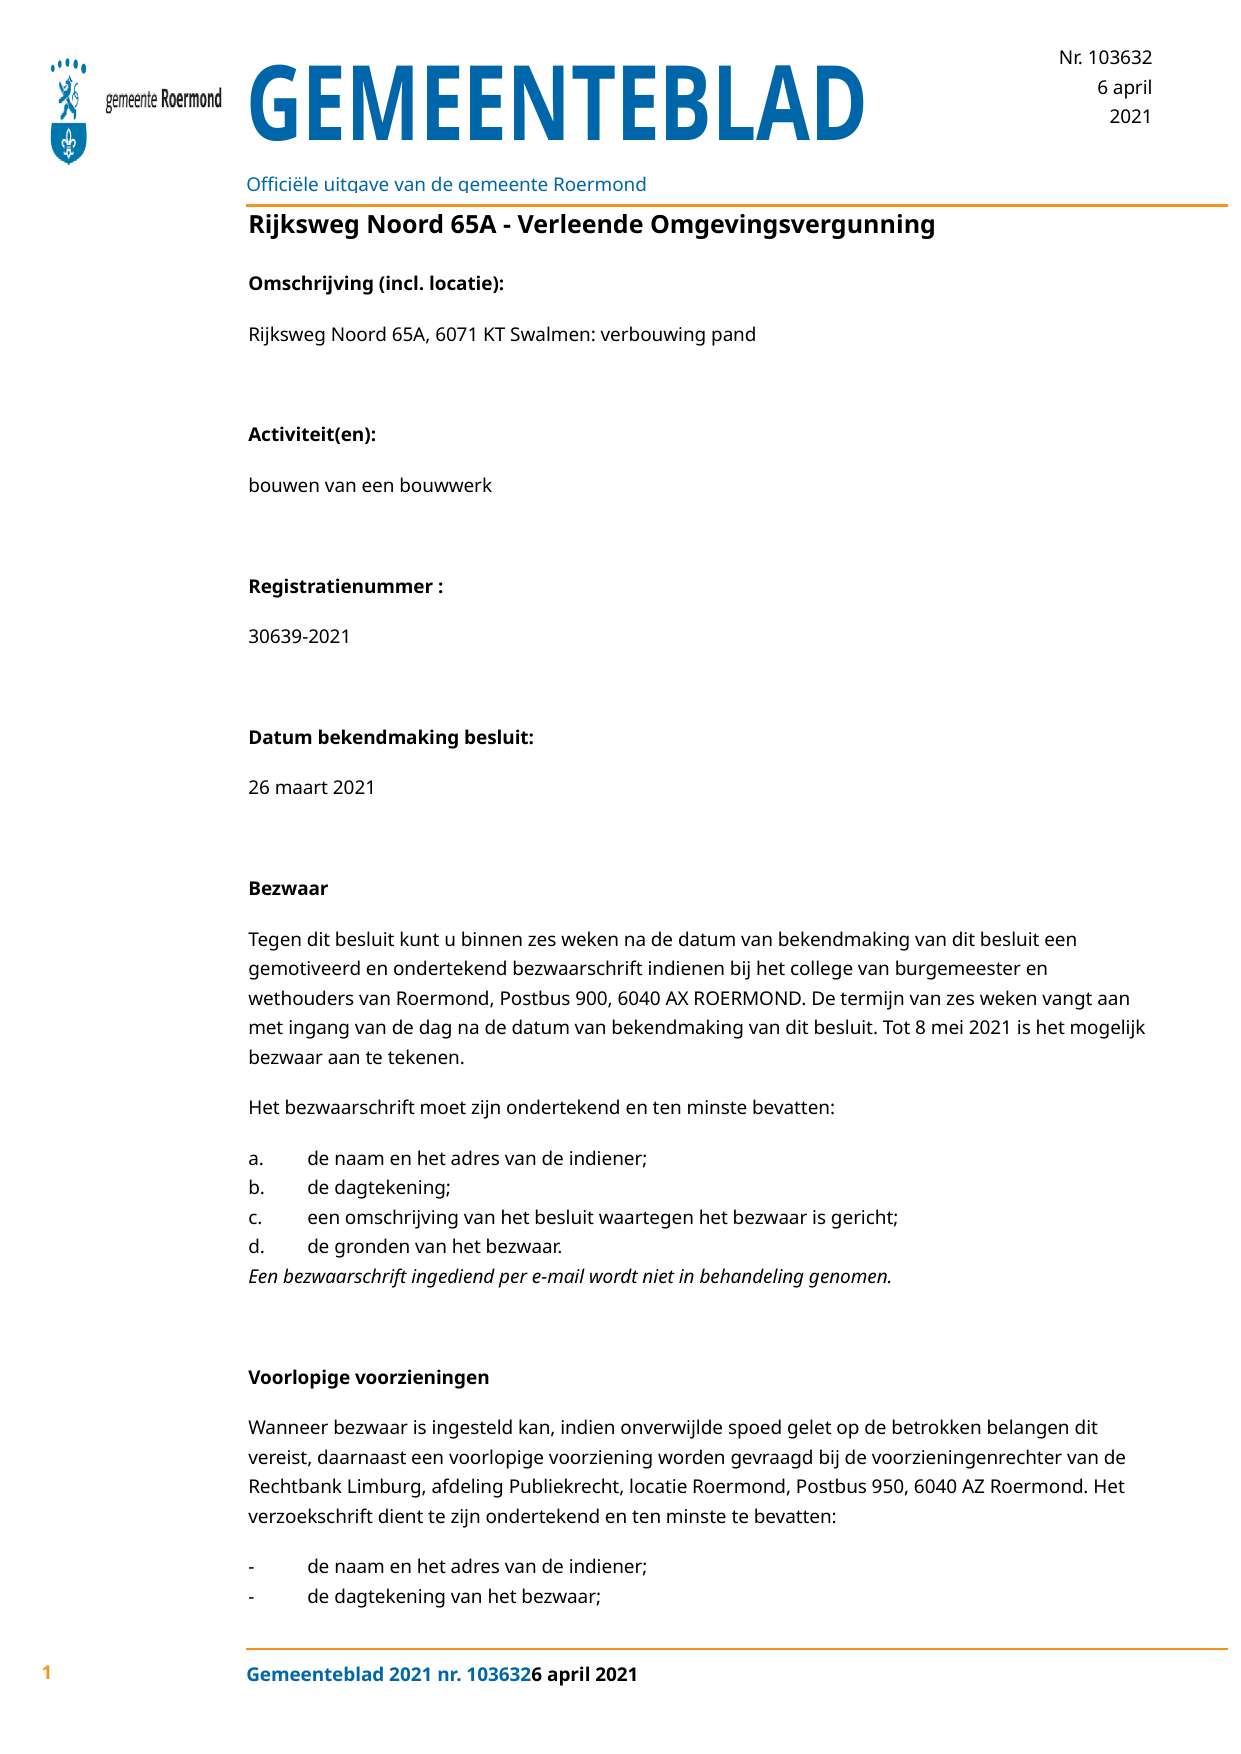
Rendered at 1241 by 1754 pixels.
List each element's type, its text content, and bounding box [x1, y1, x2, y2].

text Rijksweg Noord 65A, 6071 KT Swalmen: verbouwing pand [248, 321, 1152, 346]
list de dagtekening; [248, 1174, 1152, 1200]
text bouwen van een bouwwerk [248, 472, 1152, 498]
text Activiteit(en): [248, 422, 1152, 447]
text Registratienummer : [248, 573, 1152, 598]
list een omschrijving van het besluit waartegen het bezwaar is gericht; [248, 1204, 1152, 1230]
text 26 maart 2021 [248, 774, 1152, 800]
list de dagtekening van het bezwaar; [248, 1583, 1152, 1609]
picture [41, 47, 231, 172]
text Rijksweg Noord 65A - Verleende Omgevingsvergunning [248, 207, 1152, 241]
list de naam en het adres van de indiener; [248, 1554, 1152, 1579]
text Voorlopige voorzieningen [248, 1364, 1152, 1390]
list de gronden van het bezwaar. [248, 1234, 1152, 1259]
text Omschrijving (incl. locatie): [248, 270, 1152, 296]
text Datum bekendmaking besluit: [248, 724, 1152, 750]
text Tegen dit besluit kunt u binnen zes weken na de datum van bekendmaking van dit besluit een gemotiveerd en ondertekend bezwaarschrift indienen bij het college van burgemeester en wethouders van Roermond, Postbus 900, 6040 AX ROERMOND. De termijn van zes weken vangt aan met ingang van de dag na de datum van bekendmaking van dit besluit. Tot 8 mei 2021 is het mogelijk bezwaar aan te tekenen. [248, 926, 1152, 1070]
text Het bezwaarschrift moet zijn ondertekend en ten minste bevatten: [248, 1094, 1152, 1120]
text 30639-2021 [248, 623, 1152, 649]
list de naam en het adres van de indiener; [248, 1145, 1152, 1171]
text Een bezwaarschrift ingediend per e-mail wordt niet in behandeling genomen. [248, 1263, 1152, 1289]
text Wanneer bezwaar is ingesteld kan, indien onverwijlde spoed gelet op de betrokken belangen dit vereist, daarnaast een voorlopige voorziening worden gevraagd bij de voorzieningenrechter van de Rechtbank Limburg, afdeling Publiekrecht, locatie Roermond, Postbus 950, 6040 AZ Roermond. Het verzoekschrift dient te zijn ondertekend en ten minste te bevatten: [248, 1414, 1152, 1529]
text Bezwaar [248, 875, 1152, 901]
